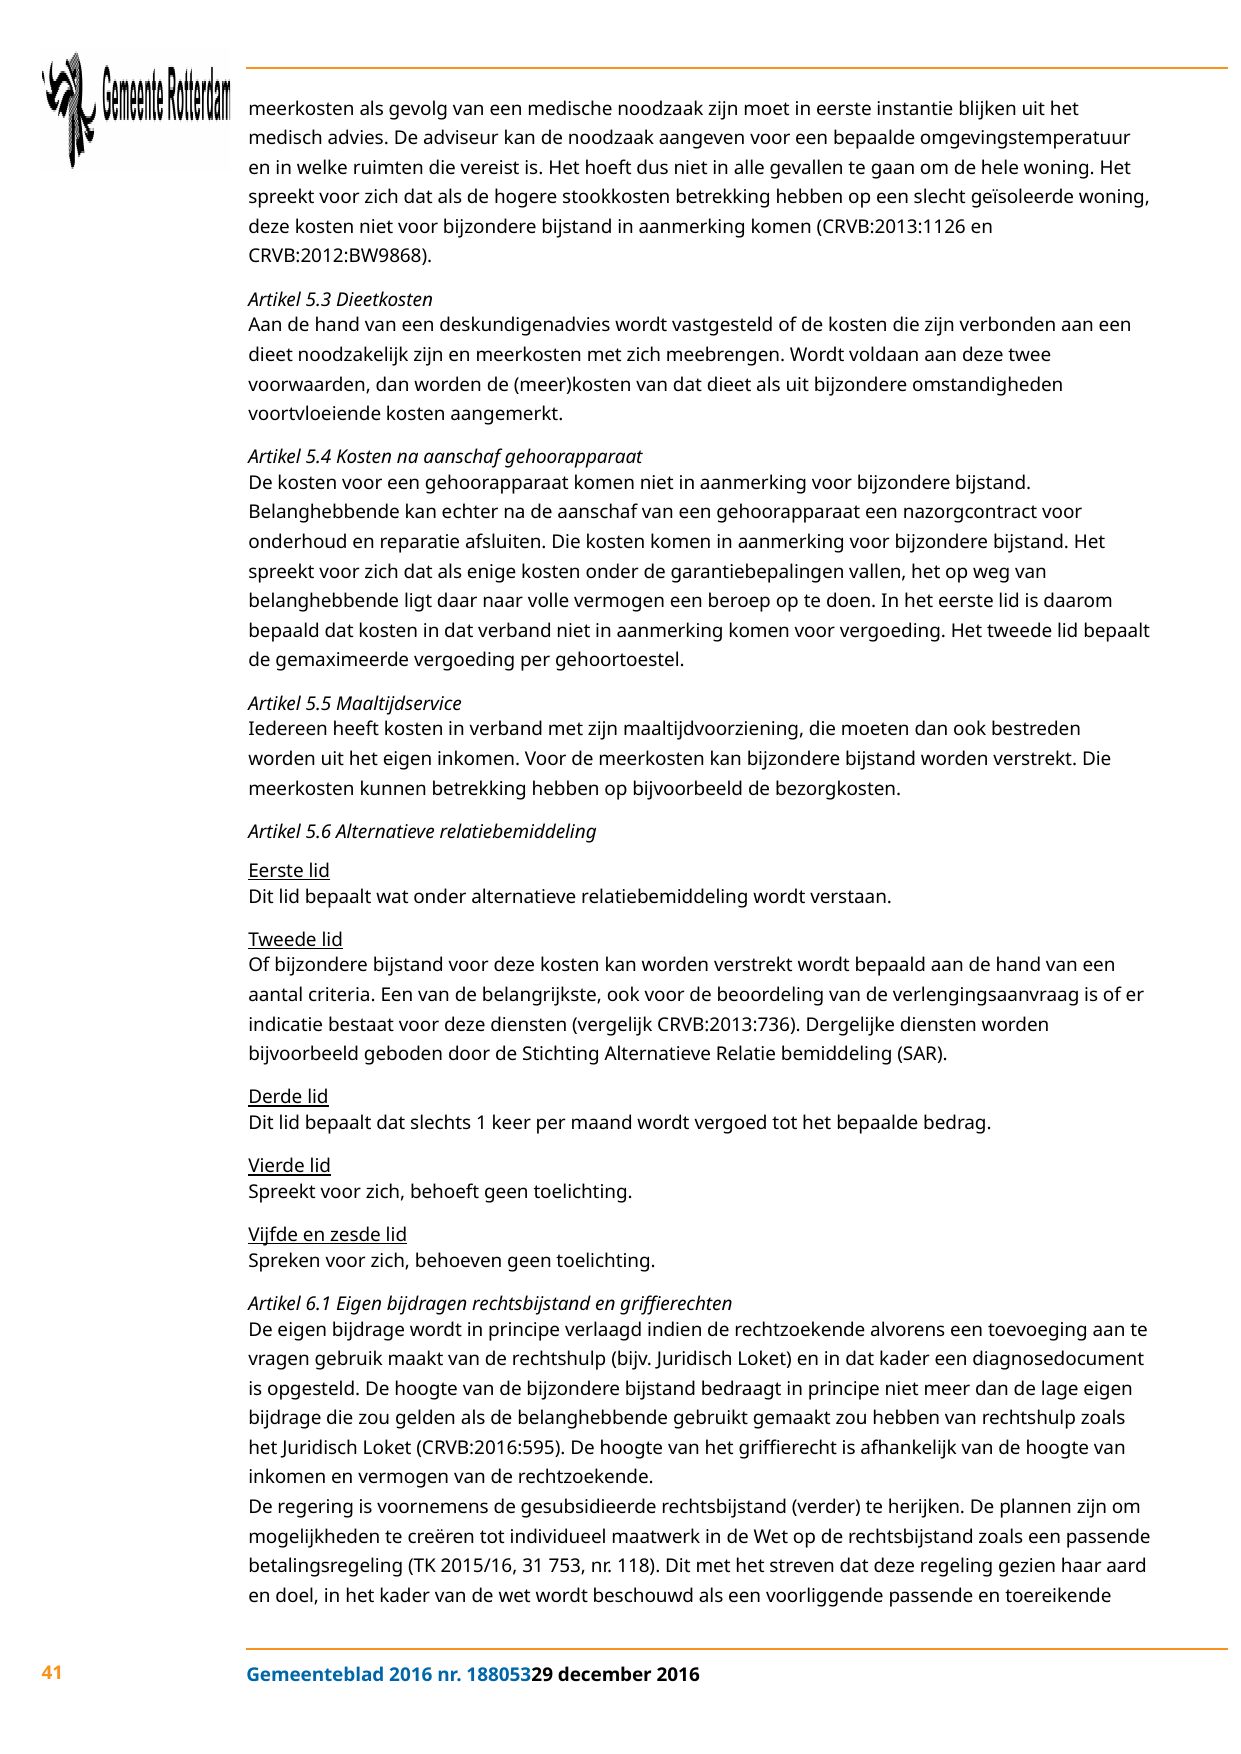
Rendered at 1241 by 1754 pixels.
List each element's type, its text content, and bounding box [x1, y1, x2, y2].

text meerkosten als gevolg van een medische noodzaak zijn moet in eerste instantie blijken uit het medisch advies. De adviseur kan de noodzaak aangeven voor een bepaalde omgevingstemperatuur en in welke ruimten die vereist is. Het hoeft dus niet in alle gevallen te gaan om de hele woning. Het spreekt voor zich dat als de hogere stookkosten betrekking hebben op een slecht geïsoleerde woning, deze kosten niet voor bijzondere bijstand in aanmerking komen (CRVB:2013:1126 en CRVB:2012:BW9868). [248, 95, 1152, 268]
picture [41, 47, 231, 172]
text Artikel 6.1 Eigen bijdragen rechtsbijstand en griffierechten [248, 1290, 1152, 1316]
text Tweede lid [248, 926, 1152, 952]
text Artikel 5.5 Maaltijdservice [248, 690, 1152, 716]
text Artikel 5.3 Dieetkosten [248, 286, 1152, 312]
text Eerste lid [248, 857, 1152, 883]
text Derde lid [248, 1083, 1152, 1109]
text Vierde lid [248, 1152, 1152, 1178]
text De eigen bijdrage wordt in principe verlaagd indien de rechtzoekende alvorens een toevoeging aan te vragen gebruik maakt van de rechtshulp (bijv. Juridisch Loket) en in dat kader een diagnosedocument is opgesteld. De hoogte van de bijzondere bijstand bedraagt in principe niet meer dan de lage eigen bijdrage die zou gelden als de belanghebbende gebruikt gemaakt zou hebben van rechtshulp zoals het Juridisch Loket (CRVB:2016:595). De hoogte van het griffierecht is afhankelijk van de hoogte van inkomen en vermogen van de rechtzoekende. [248, 1316, 1152, 1489]
text Spreken voor zich, behoeven geen toelichting. [248, 1247, 1152, 1273]
text Aan de hand van een deskundigenadvies wordt vastgesteld of de kosten die zijn verbonden aan een dieet noodzakelijk zijn en meerkosten met zich meebrengen. Wordt voldaan aan deze twee voorwaarden, dan worden de (meer)kosten van dat dieet als uit bijzondere omstandigheden voortvloeiende kosten aangemerkt. [248, 312, 1152, 426]
text Artikel 5.6 Alternatieve relatiebemiddeling [248, 818, 1152, 843]
text Dit lid bepaalt wat onder alternatieve relatiebemiddeling wordt verstaan. [248, 883, 1152, 908]
text De kosten voor een gehoorapparaat komen niet in aanmerking voor bijzondere bijstand. Belanghebbende kan echter na de aanschaf van een gehoorapparaat een nazorgcontract voor onderhoud en reparatie afsluiten. Die kosten komen in aanmerking voor bijzondere bijstand. Het spreekt voor zich dat als enige kosten onder de garantiebepalingen vallen, het op weg van belanghebbende ligt daar naar volle vermogen een beroep op te doen. In het eerste lid is daarom bepaald dat kosten in dat verband niet in aanmerking komen voor vergoeding. Het tweede lid bepaalt de gemaximeerde vergoeding per gehoortoestel. [248, 469, 1152, 672]
text Spreekt voor zich, behoeft geen toelichting. [248, 1178, 1152, 1204]
text Artikel 5.4 Kosten na aanschaf gehoorapparaat [248, 443, 1152, 469]
text Vijfde en zesde lid [248, 1221, 1152, 1247]
text Iedereen heeft kosten in verband met zijn maaltijdvoorziening, die moeten dan ook bestreden worden uit het eigen inkomen. Voor de meerkosten kan bijzondere bijstand worden verstrekt. Die meerkosten kunnen betrekking hebben op bijvoorbeeld de bezorgkosten. [248, 716, 1152, 800]
text Dit lid bepaalt dat slechts 1 keer per maand wordt vergoed tot het bepaalde bedrag. [248, 1109, 1152, 1135]
text De regering is voornemens de gesubsidieerde rechtsbijstand (verder) te herijken. De plannen zijn om mogelijkheden te creëren tot individueel maatwerk in de Wet op de rechtsbijstand zoals een passende betalingsregeling (TK 2015/16, 31 753, nr. 118). Dit met het streven dat deze regeling gezien haar aard en doel, in het kader van de wet wordt beschouwd als een voorliggende passende en toereikende [248, 1493, 1152, 1608]
text Of bijzondere bijstand voor deze kosten kan worden verstrekt wordt bepaald aan de hand van een aantal criteria. Een van de belangrijkste, ook voor de beoordeling van de verlengingsaanvraag is of er indicatie bestaat voor deze diensten (vergelijk CRVB:2013:736). Dergelijke diensten worden bijvoorbeeld geboden door de Stichting Alternatieve Relatie bemiddeling (SAR). [248, 952, 1152, 1066]
